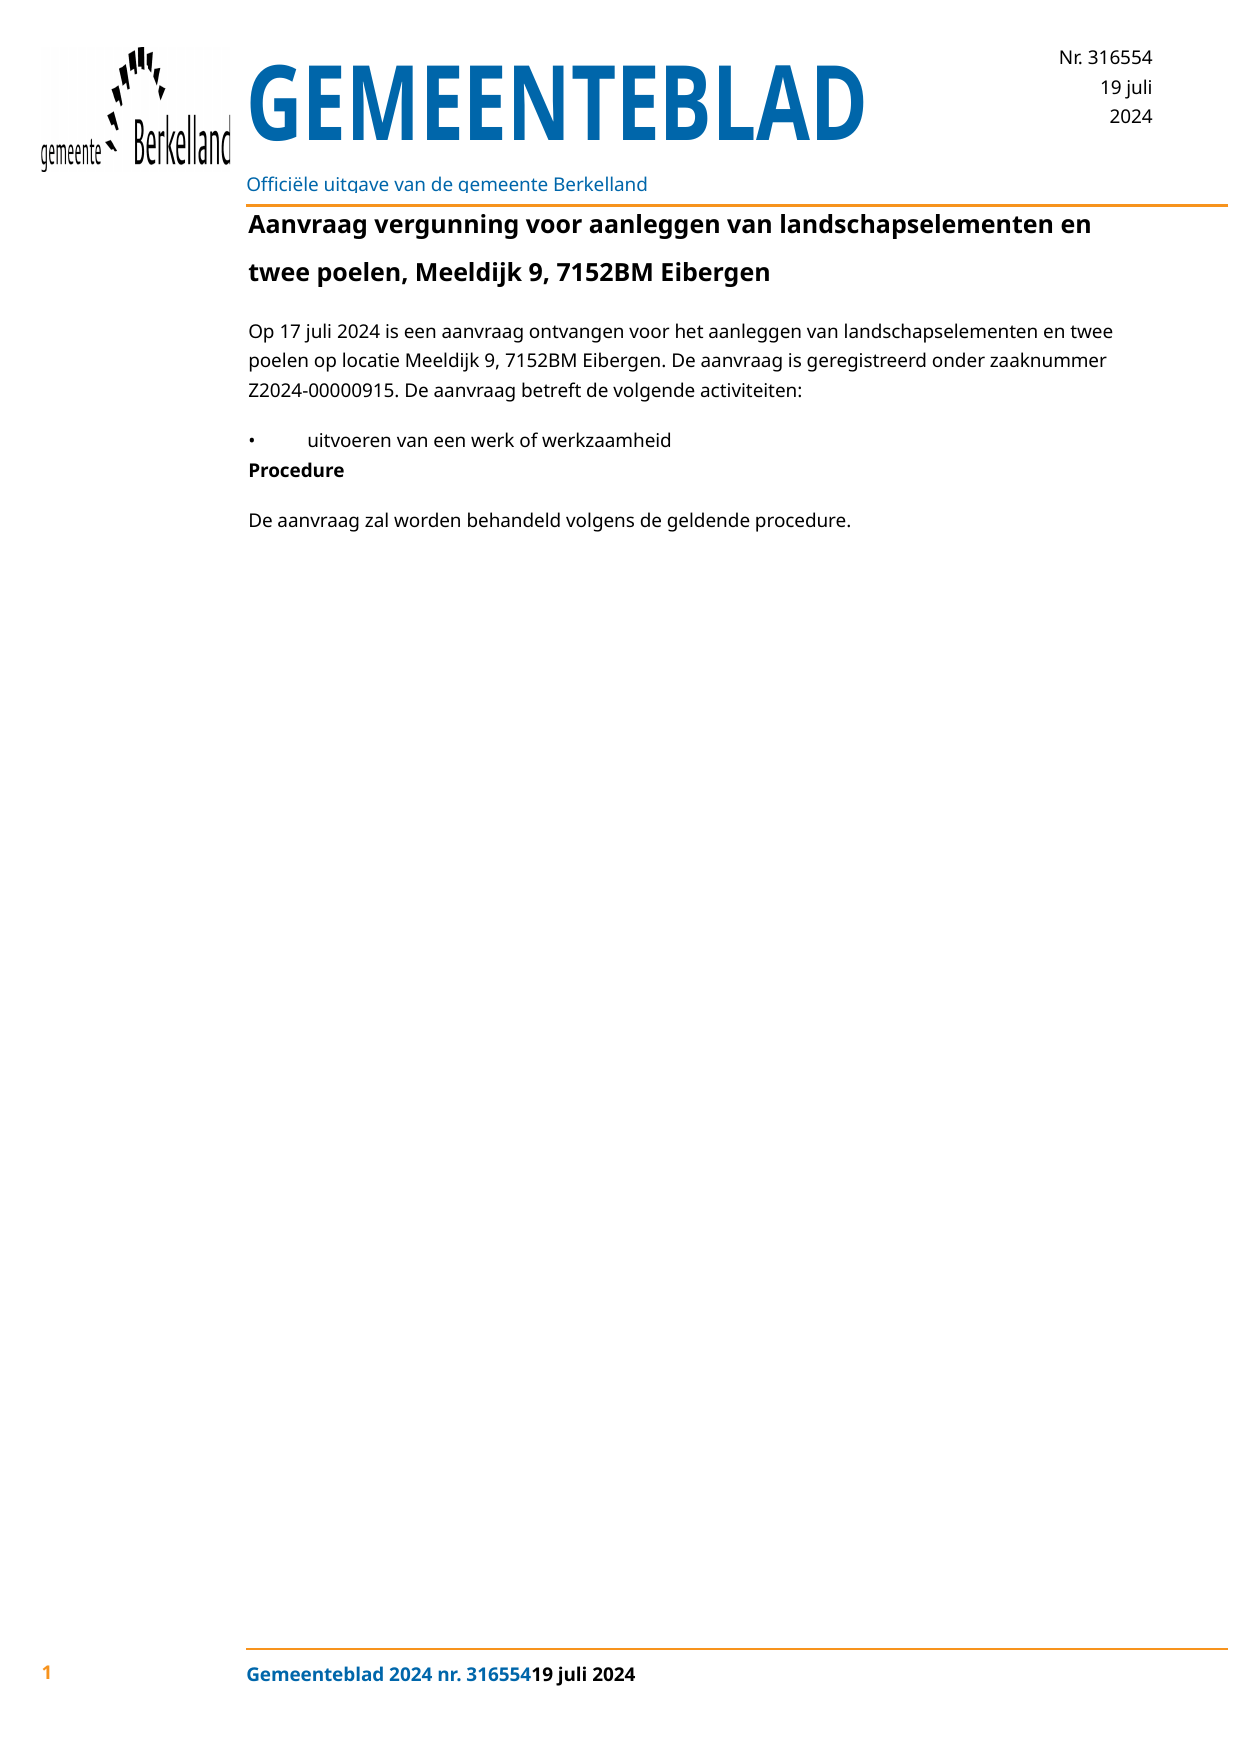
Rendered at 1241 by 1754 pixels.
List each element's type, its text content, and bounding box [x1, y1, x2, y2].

text Procedure [248, 457, 1152, 483]
list uitvoeren van een werk of werkzaamheid [248, 427, 1152, 453]
text Op 17 juli 2024 is een aanvraag ontvangen voor het aanleggen van landschapselementen en twee poelen op locatie Meeldijk 9, 7152BM Eibergen. De aanvraag is geregistreerd onder zaaknummer Z2024-00000915. De aanvraag betreft de volgende activiteiten: [248, 318, 1152, 403]
text De aanvraag zal worden behandeld volgens de geldende procedure. [248, 507, 1152, 533]
picture [41, 47, 231, 172]
text Aanvraag vergunning voor aanleggen van landschapselementen en twee poelen, Meeldijk 9, 7152BM Eibergen [248, 207, 1152, 288]
